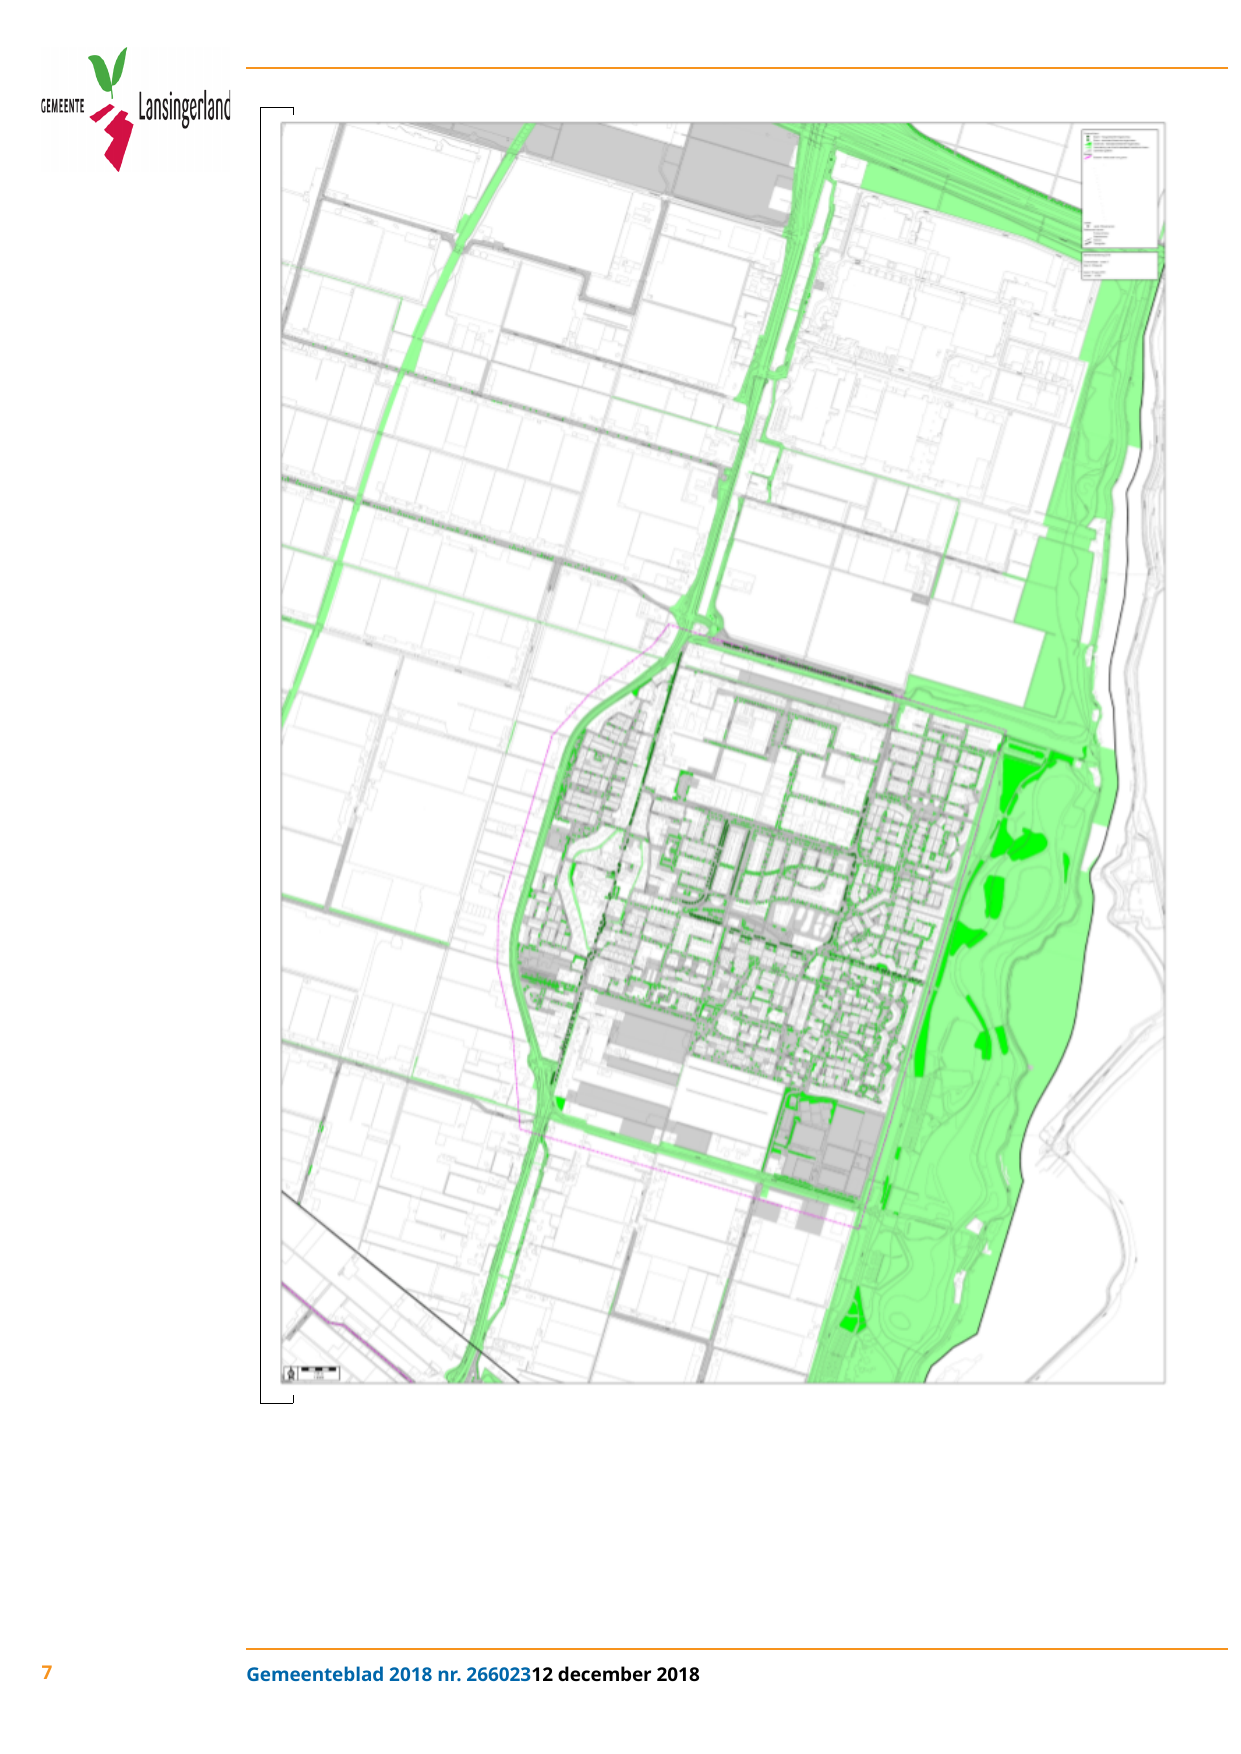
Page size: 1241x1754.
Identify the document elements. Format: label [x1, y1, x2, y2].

picture [41, 47, 231, 172]
picture [268, 115, 1173, 1395]
